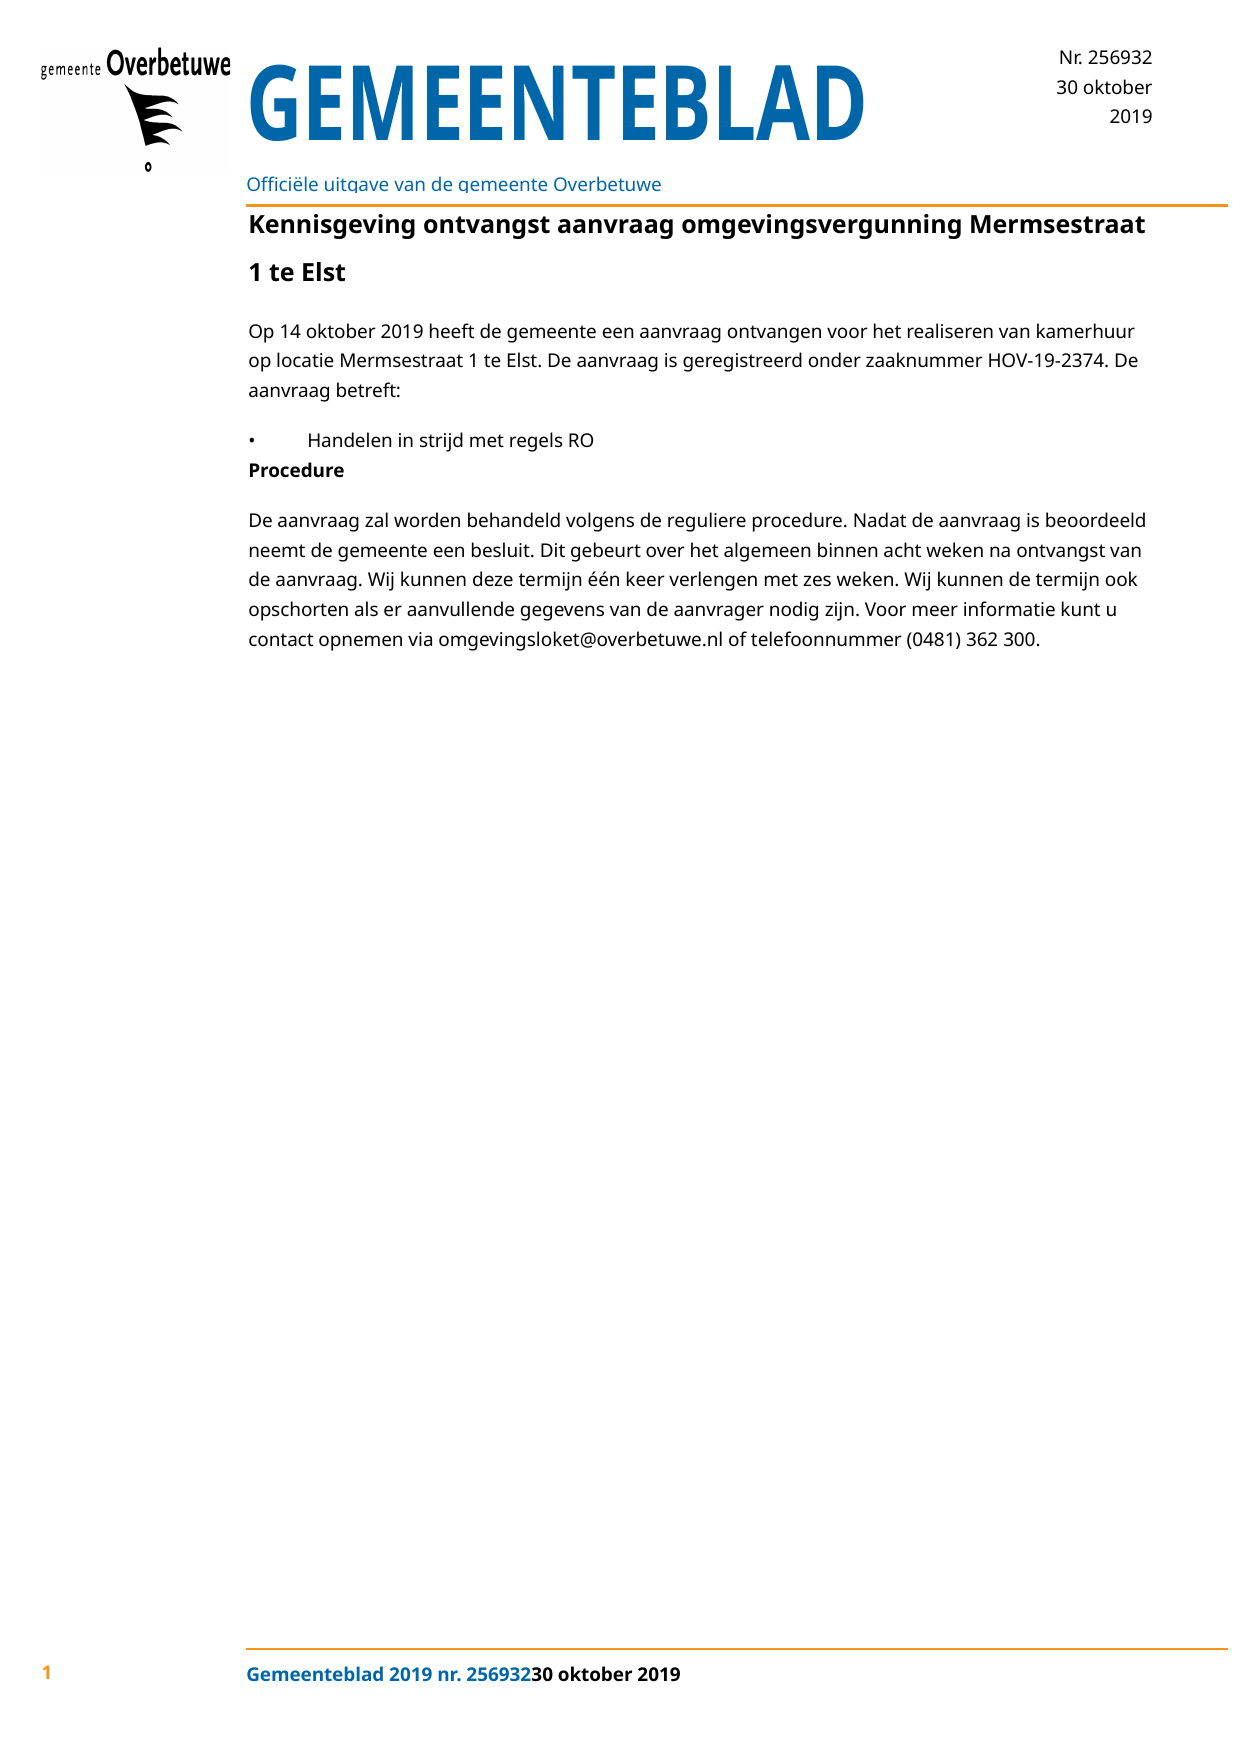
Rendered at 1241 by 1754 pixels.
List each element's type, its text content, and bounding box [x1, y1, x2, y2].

text De aanvraag zal worden behandeld volgens de reguliere procedure. Nadat de aanvraag is beoordeeld neemt de gemeente een besluit. Dit gebeurt over het algemeen binnen acht weken na ontvangst van de aanvraag. Wij kunnen deze termijn één keer verlengen met zes weken. Wij kunnen de termijn ook opschorten als er aanvullende gegevens van de aanvrager nodig zijn. Voor meer informatie kunt u contact opnemen via omgevingsloket@overbetuwe.nl of telefoonnummer (0481) 362 300. [248, 507, 1152, 652]
text Procedure [248, 457, 1152, 483]
picture [41, 47, 231, 172]
text Op 14 oktober 2019 heeft de gemeente een aanvraag ontvangen voor het realiseren van kamerhuur op locatie Mermsestraat 1 te Elst. De aanvraag is geregistreerd onder zaaknummer HOV-19-2374. De aanvraag betreft: [248, 318, 1152, 403]
list Handelen in strijd met regels RO [248, 427, 1152, 453]
text Kennisgeving ontvangst aanvraag omgevingsvergunning Mermsestraat 1 te Elst [248, 207, 1152, 288]
